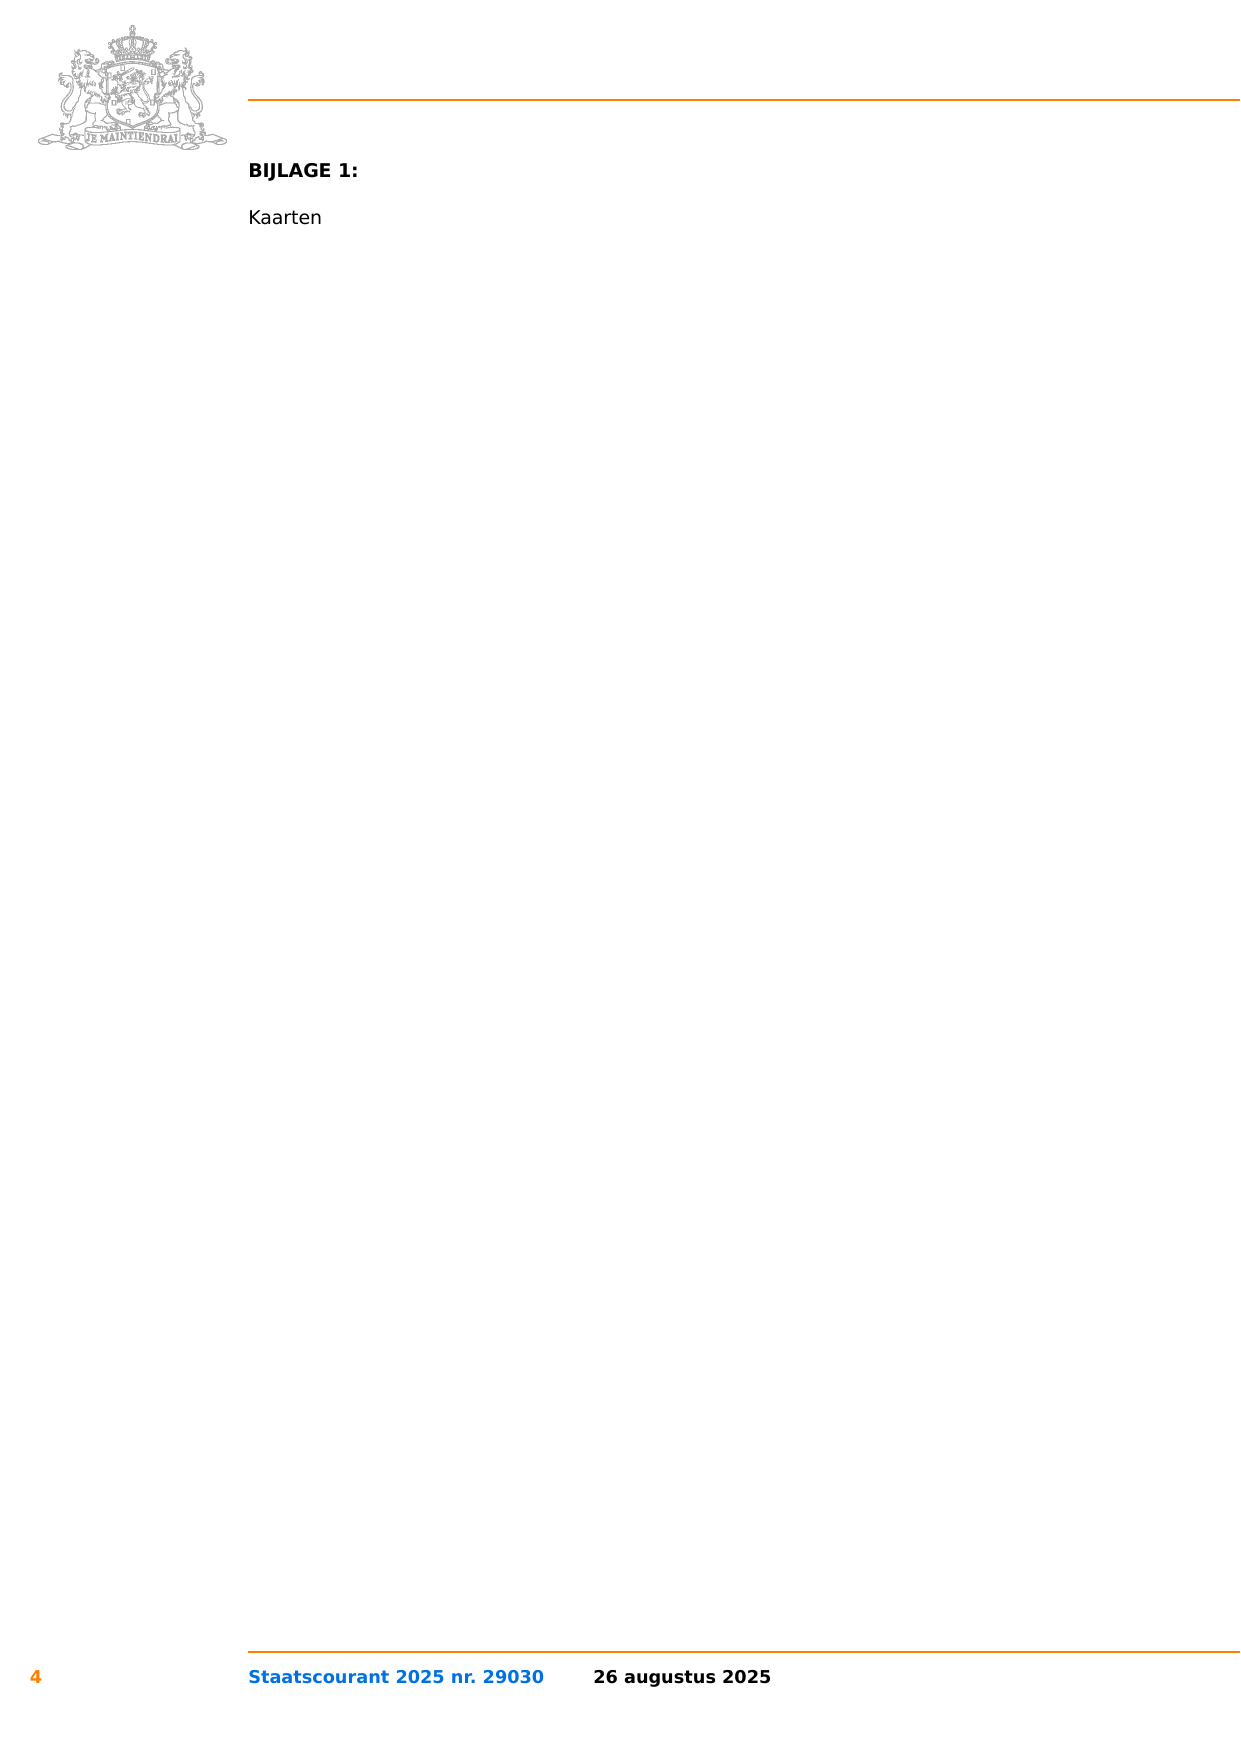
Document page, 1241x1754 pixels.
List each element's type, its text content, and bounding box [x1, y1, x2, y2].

subtitle BIJLAGE 1: [248, 160, 1163, 182]
picture [38, 25, 227, 150]
text Kaarten [248, 207, 1163, 229]
